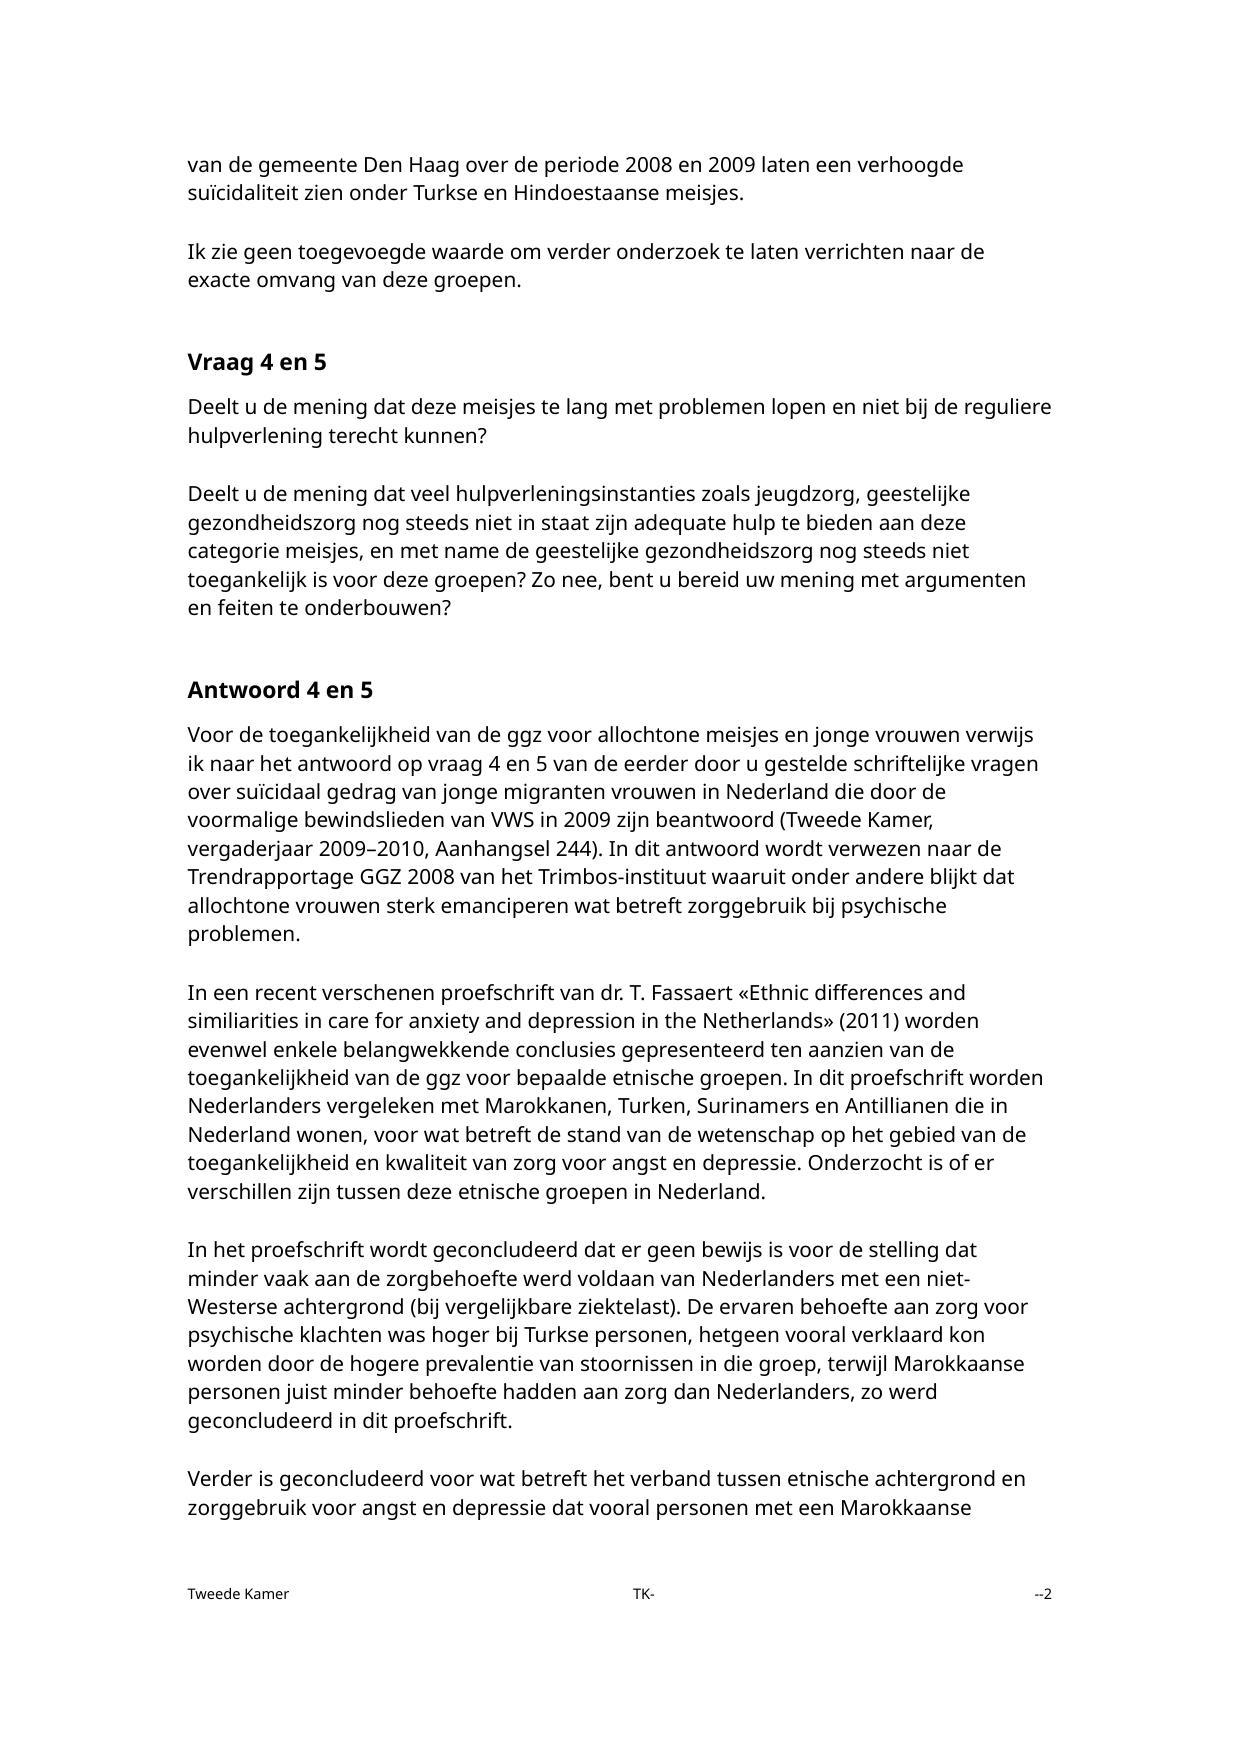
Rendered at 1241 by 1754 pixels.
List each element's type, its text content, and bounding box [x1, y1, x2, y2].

text Verder is geconcludeerd voor wat betreft het verband tussen etnische achtergrond en zorggebruik voor angst en depressie dat vooral personen met een Marokkaanse [187, 1464, 1053, 1521]
text Voor de toegankelijkheid van de ggz voor allochtone meisjes en jonge vrouwen verwijs ik naar het antwoord op vraag 4 en 5 van de eerder door u gestelde schriftelijke vragen over suïcidaal gedrag van jonge migranten vrouwen in Nederland die door de voormalige bewindslieden van VWS in 2009 zijn beantwoord (Tweede Kamer, vergaderjaar 2009–2010, Aanhangsel 244). In dit antwoord wordt verwezen naar de Trendrapportage GGZ 2008 van het Trimbos-instituut waaruit onder andere blijkt dat allochtone vrouwen sterk emanciperen wat betreft zorggebruik bij psychische problemen. [187, 720, 1053, 948]
text Ik zie geen toegevoegde waarde om verder onderzoek te laten verrichten naar de exacte omvang van deze groepen. [187, 237, 1053, 294]
text In het proefschrift wordt geconcludeerd dat er geen bewijs is voor de stelling dat minder vaak aan de zorgbehoefte werd voldaan van Nederlanders met een niet-Westerse achtergrond (bij vergelijkbare ziektelast). De ervaren behoefte aan zorg voor psychische klachten was hoger bij Turkse personen, hetgeen vooral verklaard kon worden door de hogere prevalentie van stoornissen in die groep, terwijl Marokkaanse personen juist minder behoefte hadden aan zorg dan Nederlanders, zo werd geconcludeerd in dit proefschrift. [187, 1235, 1053, 1434]
text Deelt u de mening dat veel hulpverleningsinstanties zoals jeugdzorg, geestelijke gezondheidszorg nog steeds niet in staat zijn adequate hulp te bieden aan deze categorie meisjes, en met name de geestelijke gezondheidszorg nog steeds niet toegankelijk is voor deze groepen? Zo nee, bent u bereid uw mening met argumenten en feiten te onderbouwen? [187, 479, 1053, 622]
text Deelt u de mening dat deze meisjes te lang met problemen lopen en niet bij de reguliere hulpverlening terecht kunnen? [187, 392, 1053, 449]
subtitle Antwoord 4 en 5 [187, 674, 1053, 705]
subtitle Vraag 4 en 5 [187, 346, 1053, 377]
text In een recent verschenen proefschrift van dr. T. Fassaert «Ethnic differences and similiarities in care for anxiety and depression in the Netherlands» (2011) worden evenwel enkele belangwekkende conclusies gepresenteerd ten aanzien van de toegankelijkheid van de ggz voor bepaalde etnische groepen. In dit proefschrift worden Nederlanders vergeleken met Marokkanen, Turken, Surinamers en Antillianen die in Nederland wonen, voor wat betreft de stand van de wetenschap op het gebied van de toegankelijkheid en kwaliteit van zorg voor angst en depressie. Onderzocht is of er verschillen zijn tussen deze etnische groepen in Nederland. [187, 978, 1053, 1205]
text van de gemeente Den Haag over de periode 2008 en 2009 laten een verhoogde suïcidaliteit zien onder Turkse en Hindoestaanse meisjes. [187, 150, 1053, 207]
